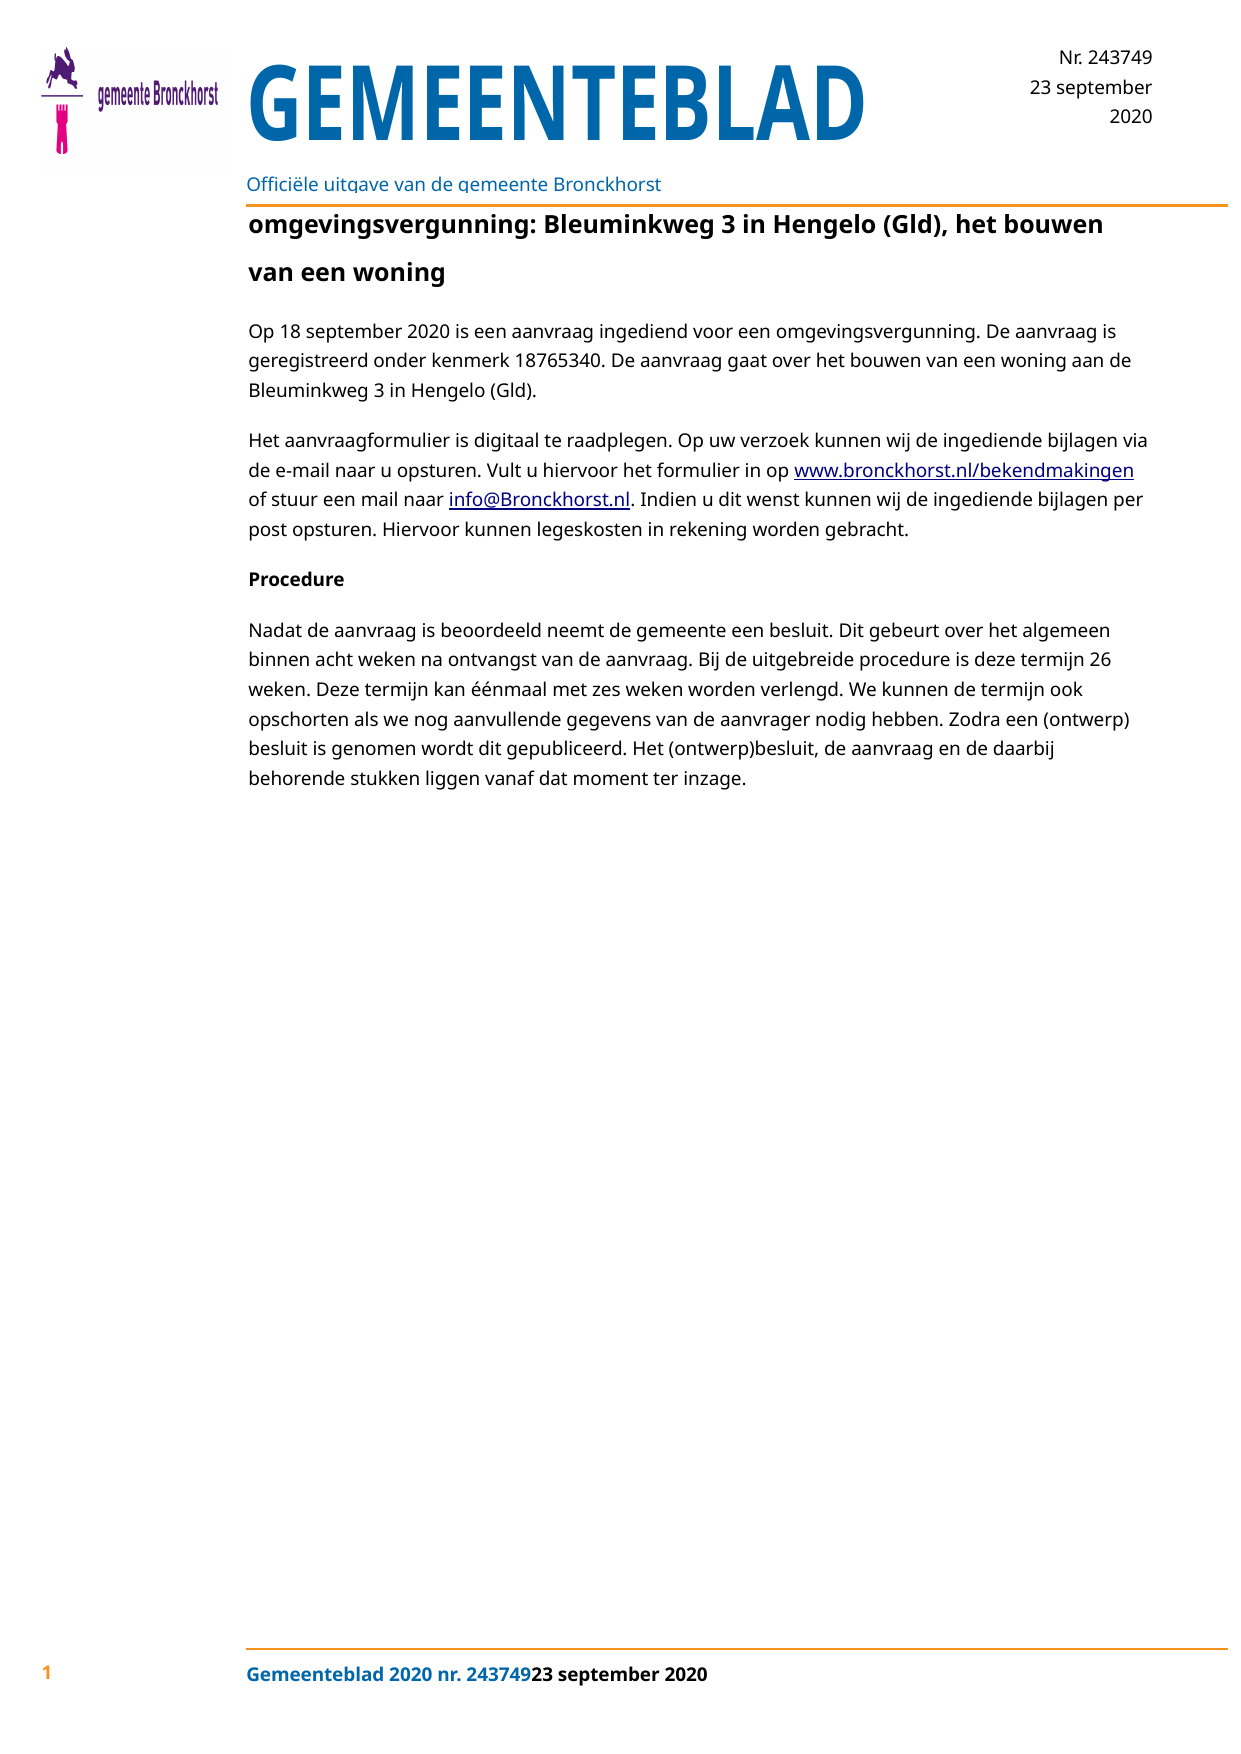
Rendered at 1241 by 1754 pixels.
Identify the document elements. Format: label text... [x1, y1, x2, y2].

text Op 18 september 2020 is een aanvraag ingediend voor een omgevingsvergunning. De aanvraag is geregistreerd onder kenmerk 18765340. De aanvraag gaat over het bouwen van een woning aan de Bleuminkweg 3 in Hengelo (Gld). [248, 318, 1152, 403]
text Het aanvraagformulier is digitaal te raadplegen. Op uw verzoek kunnen wij de ingediende bijlagen via de e-mail naar u opsturen. Vult u hiervoor het formulier in op www.bronckhorst.nl/bekendmakingen of stuur een mail naar info@Bronckhorst.nl. Indien u dit wenst kunnen wij de ingediende bijlagen per post opsturen. Hiervoor kunnen legeskosten in rekening worden gebracht. [248, 427, 1152, 542]
picture [41, 47, 231, 172]
text Procedure [248, 567, 1152, 592]
text Nadat de aanvraag is beoordeeld neemt de gemeente een besluit. Dit gebeurt over het algemeen binnen acht weken na ontvangst van de aanvraag. Bij de uitgebreide procedure is deze termijn 26 weken. Deze termijn kan éénmaal met zes weken worden verlengd. We kunnen de termijn ook opschorten als we nog aanvullende gegevens van de aanvrager nodig hebben. Zodra een (ontwerp) besluit is genomen wordt dit gepubliceerd. Het (ontwerp)besluit, de aanvraag en de daarbij behorende stukken liggen vanaf dat moment ter inzage. [248, 617, 1152, 791]
text omgevingsvergunning: Bleuminkweg 3 in Hengelo (Gld), het bouwen van een woning [248, 207, 1152, 288]
